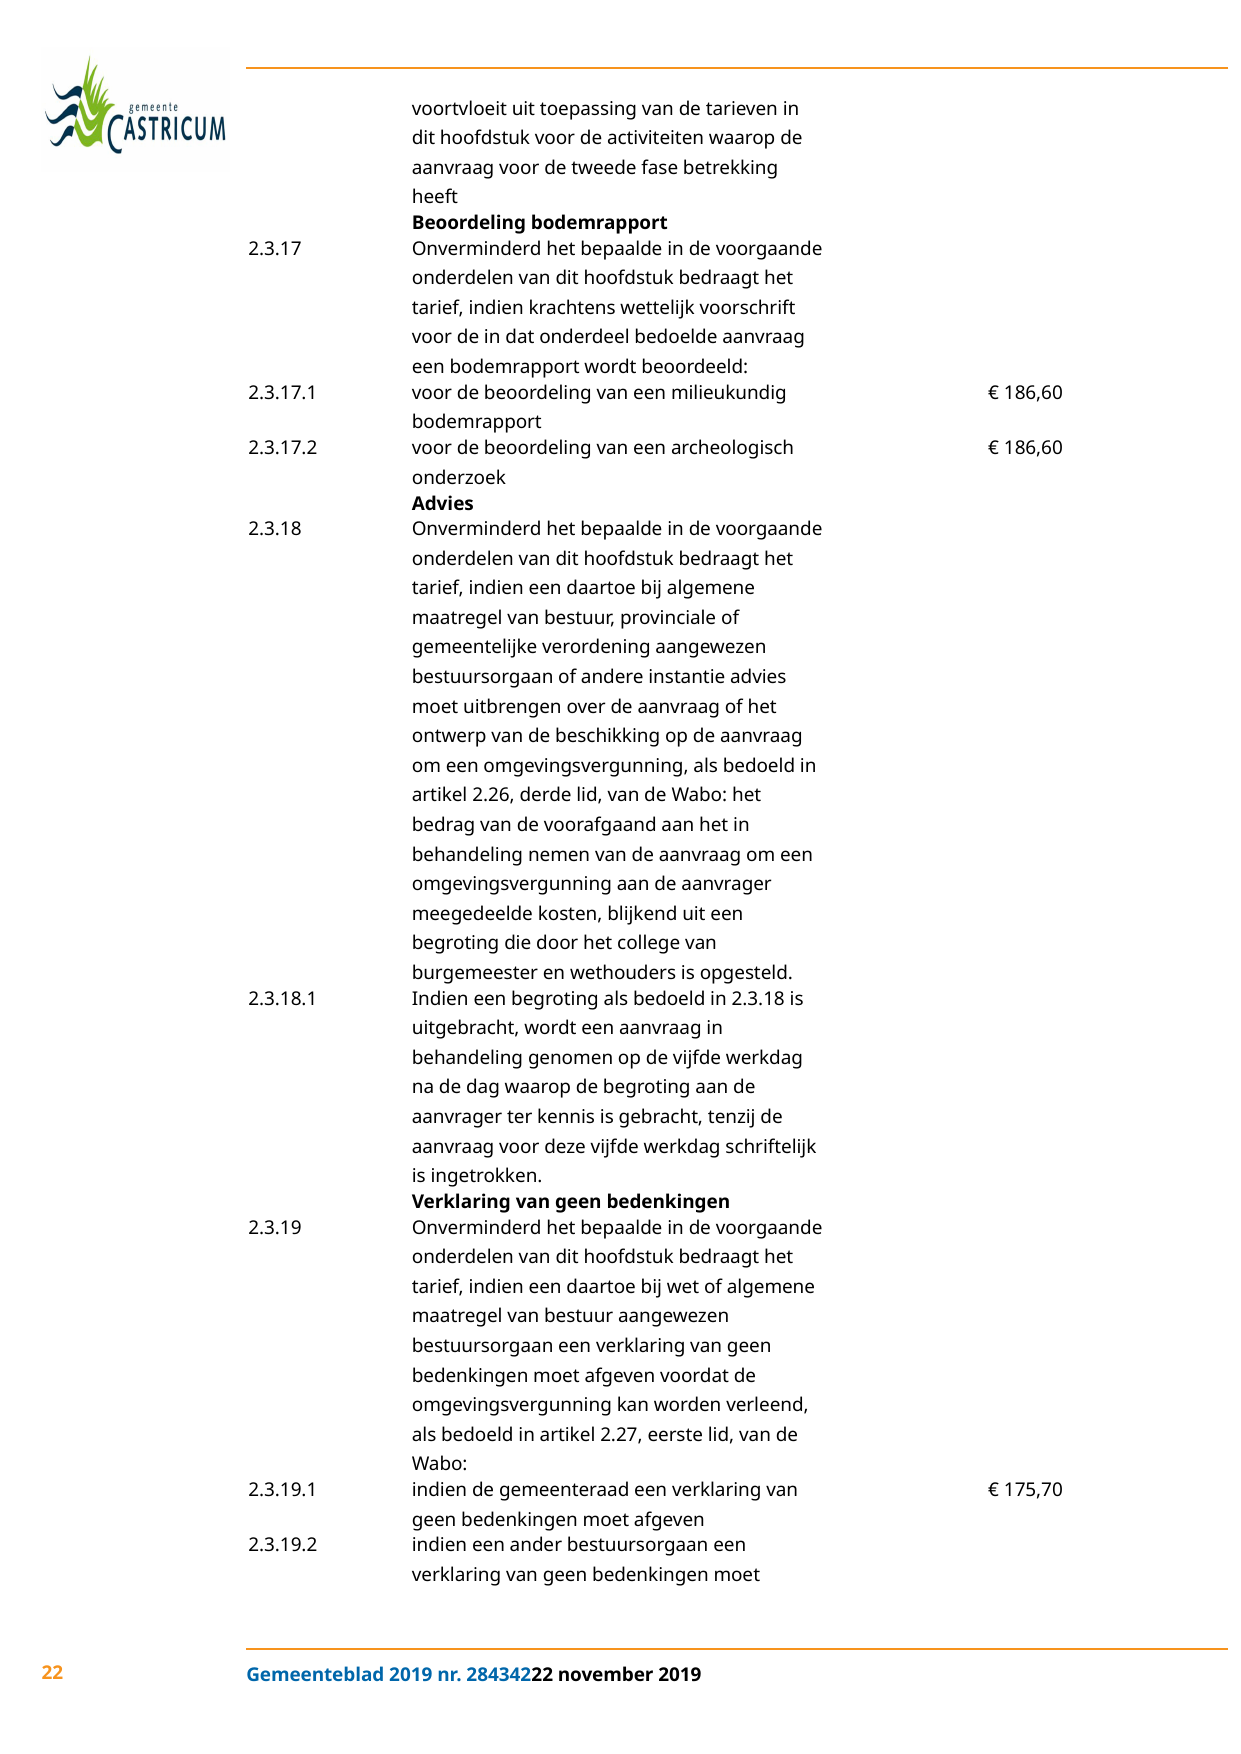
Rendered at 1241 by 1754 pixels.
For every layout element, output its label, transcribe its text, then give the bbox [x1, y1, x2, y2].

table_cell Onverminderd het bepaalde in de voorgaande onderdelen van dit hoofdstuk bedraagt het tarief, indien krachtens wettelijk voorschrift voor de in dat onderdeel bedoelde aanvraag een bodemrapport wordt beoordeeld: [412, 235, 824, 379]
table_cell 2.3.18.1 [248, 985, 412, 1188]
table_cell 2.3.17.2 [248, 434, 412, 490]
table_cell [988, 1532, 1152, 1587]
table_cell Indien een begroting als bedoeld in 2.3.18 is uitgebracht, wordt een aanvraag in behandeling genomen op de vijfde werkdag na de dag waarop de begroting aan de aanvrager ter kennis is gebracht, tenzij de aanvraag voor deze vijfde werkdag schriftelijk is ingetrokken. [412, 985, 824, 1188]
table_cell [988, 209, 1152, 235]
table_cell [824, 379, 988, 434]
table_cell 2.3.19 [248, 1214, 412, 1476]
table_cell [248, 95, 412, 209]
table_cell [248, 1188, 412, 1214]
table_cell [824, 1532, 988, 1587]
table_cell [988, 985, 1152, 1188]
table_cell € 186,60 [988, 434, 1152, 490]
table_cell 2.3.19.1 [248, 1476, 412, 1532]
table_cell [824, 235, 988, 379]
table_cell 2.3.17.1 [248, 379, 412, 434]
table_cell [824, 1476, 988, 1532]
table_cell voortvloeit uit toepassing van de tarieven in dit hoofdstuk voor de activiteiten waarop de aanvraag voor de tweede fase betrekking heeft [412, 95, 824, 209]
table_cell [824, 515, 988, 985]
table_cell voor de beoordeling van een milieukundig bodemrapport [412, 379, 824, 434]
table_cell Verklaring van geen bedenkingen [412, 1188, 824, 1214]
table_cell [824, 209, 988, 235]
table_cell [824, 95, 988, 209]
table_cell [988, 235, 1152, 379]
table_cell [824, 985, 988, 1188]
table_cell Onverminderd het bepaalde in de voorgaande onderdelen van dit hoofdstuk bedraagt het tarief, indien een daartoe bij wet of algemene maatregel van bestuur aangewezen bestuursorgaan een verklaring van geen bedenkingen moet afgeven voordat de omgevingsvergunning kan worden verleend, als bedoeld in artikel 2.27, eerste lid, van de Wabo: [412, 1214, 824, 1476]
table_cell Advies [412, 490, 824, 515]
table_cell [988, 1214, 1152, 1476]
table_cell [248, 490, 412, 515]
picture [41, 47, 231, 172]
table_cell Onverminderd het bepaalde in de voorgaande onderdelen van dit hoofdstuk bedraagt het tarief, indien een daartoe bij algemene maatregel van bestuur, provinciale of gemeentelijke verordening aangewezen bestuursorgaan of andere instantie advies moet uitbrengen over de aanvraag of het ontwerp van de beschikking op de aanvraag om een omgevingsvergunning, als bedoeld in artikel 2.26, derde lid, van de Wabo: het bedrag van de voorafgaand aan het in behandeling nemen van de aanvraag om een omgevingsvergunning aan de aanvrager meegedeelde kosten, blijkend uit een begroting die door het college van burgemeester en wethouders is opgesteld. [412, 515, 824, 985]
table_cell voor de beoordeling van een archeologisch onderzoek [412, 434, 824, 490]
table_cell [824, 434, 988, 490]
table_cell 2.3.18 [248, 515, 412, 985]
table_cell indien een ander bestuursorgaan een verklaring van geen bedenkingen moet [412, 1532, 824, 1587]
table_cell [248, 209, 412, 235]
table_cell [988, 1188, 1152, 1214]
table_cell indien de gemeenteraad een verklaring van geen bedenkingen moet afgeven [412, 1476, 824, 1532]
table_cell [988, 515, 1152, 985]
table_cell Beoordeling bodemrapport [412, 209, 824, 235]
table_cell [824, 1214, 988, 1476]
table_cell [824, 1188, 988, 1214]
table_cell € 186,60 [988, 379, 1152, 434]
table_cell [988, 490, 1152, 515]
table_cell 2.3.19.2 [248, 1532, 412, 1587]
table_cell [824, 490, 988, 515]
table_cell [988, 95, 1152, 209]
table_cell 2.3.17 [248, 235, 412, 379]
table_cell € 175,70 [988, 1476, 1152, 1532]
